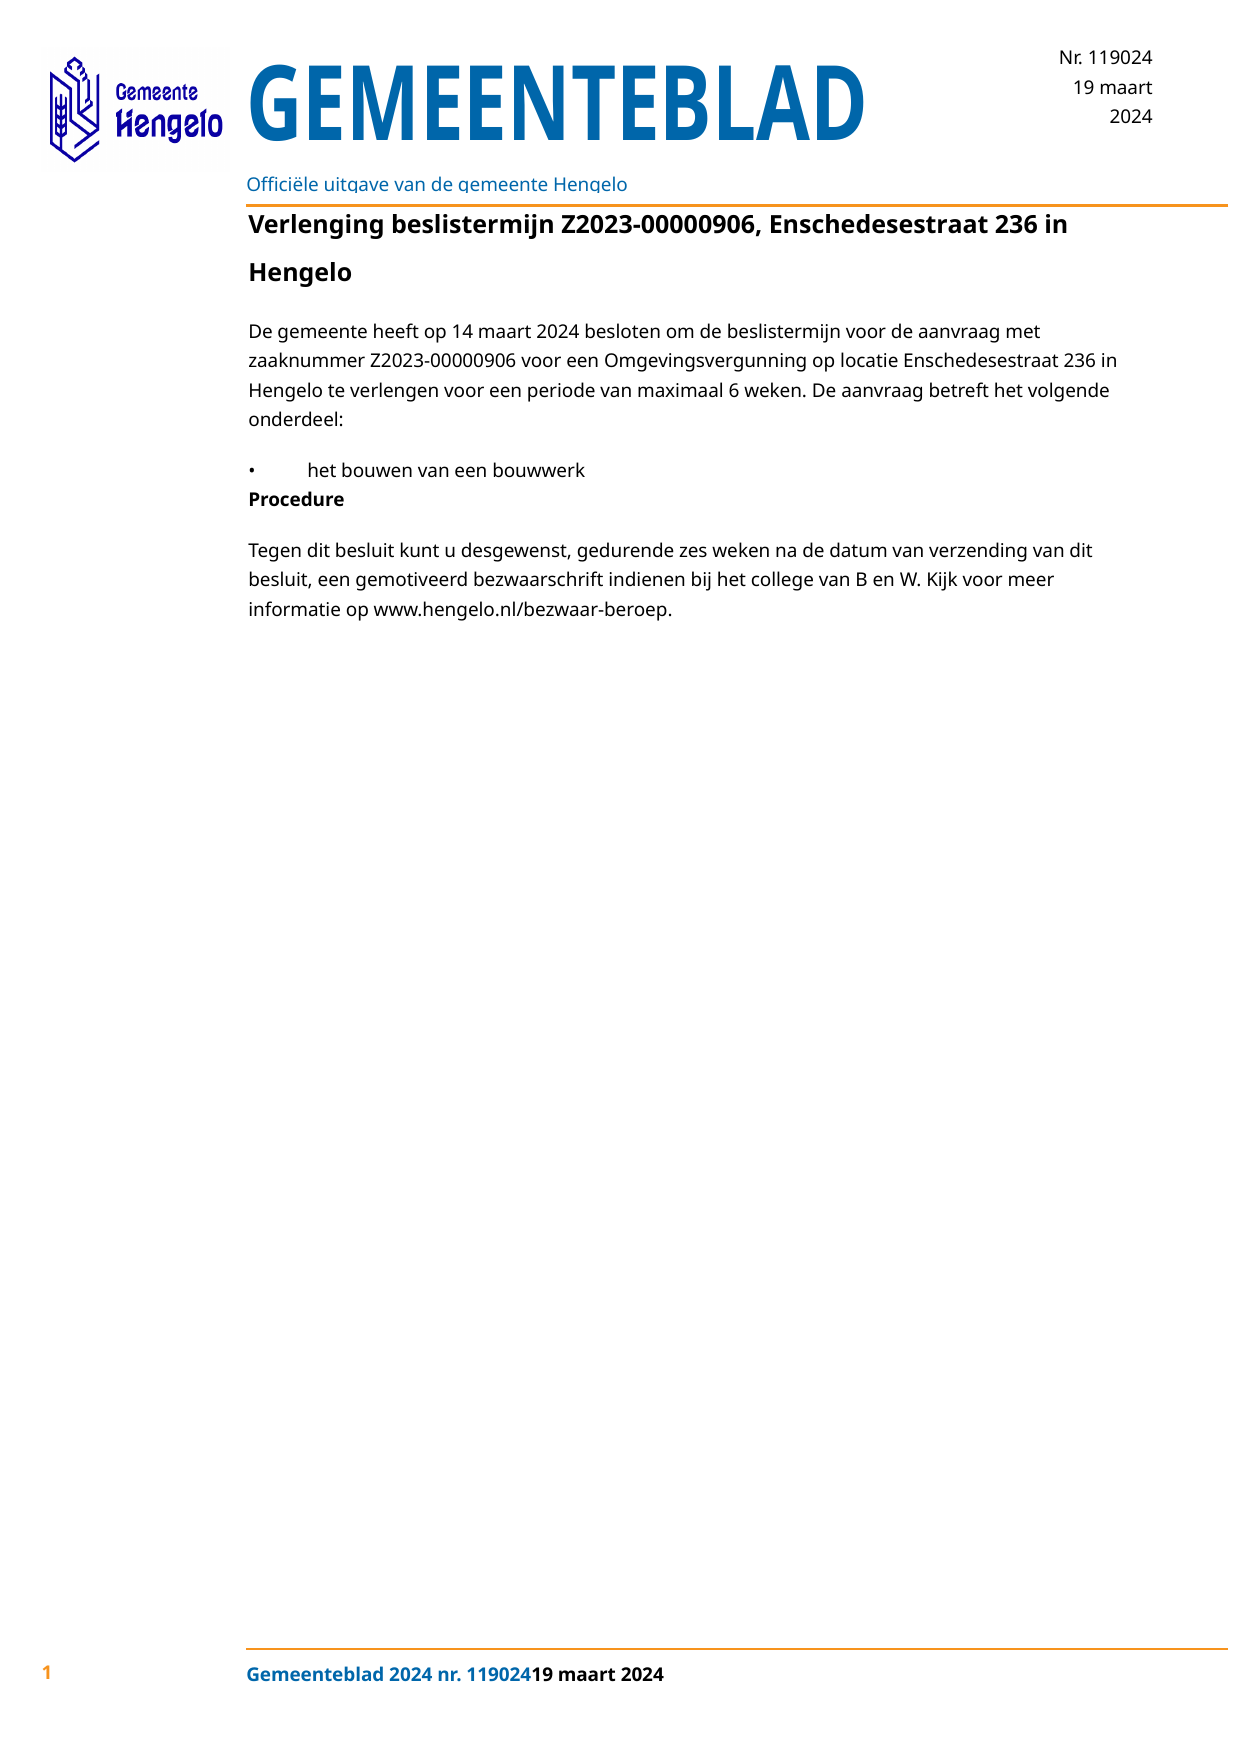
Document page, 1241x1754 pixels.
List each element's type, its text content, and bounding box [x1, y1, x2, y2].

picture [41, 47, 231, 172]
text Tegen dit besluit kunt u desgewenst, gedurende zes weken na de datum van verzending van dit besluit, een gemotiveerd bezwaarschrift indienen bij het college van B en W. Kijk voor meer informatie op www.hengelo.nl/bezwaar-beroep. [248, 537, 1152, 622]
text Procedure [248, 487, 1152, 512]
list het bouwen van een bouwwerk [248, 457, 1152, 483]
text De gemeente heeft op 14 maart 2024 besloten om de beslistermijn voor de aanvraag met zaaknummer Z2023-00000906 voor een Omgevingsvergunning op locatie Enschedesestraat 236 in Hengelo te verlengen voor een periode van maximaal 6 weken. De aanvraag betreft het volgende onderdeel: [248, 318, 1152, 432]
text Verlenging beslistermijn Z2023-00000906, Enschedesestraat 236 in Hengelo [248, 207, 1152, 288]
